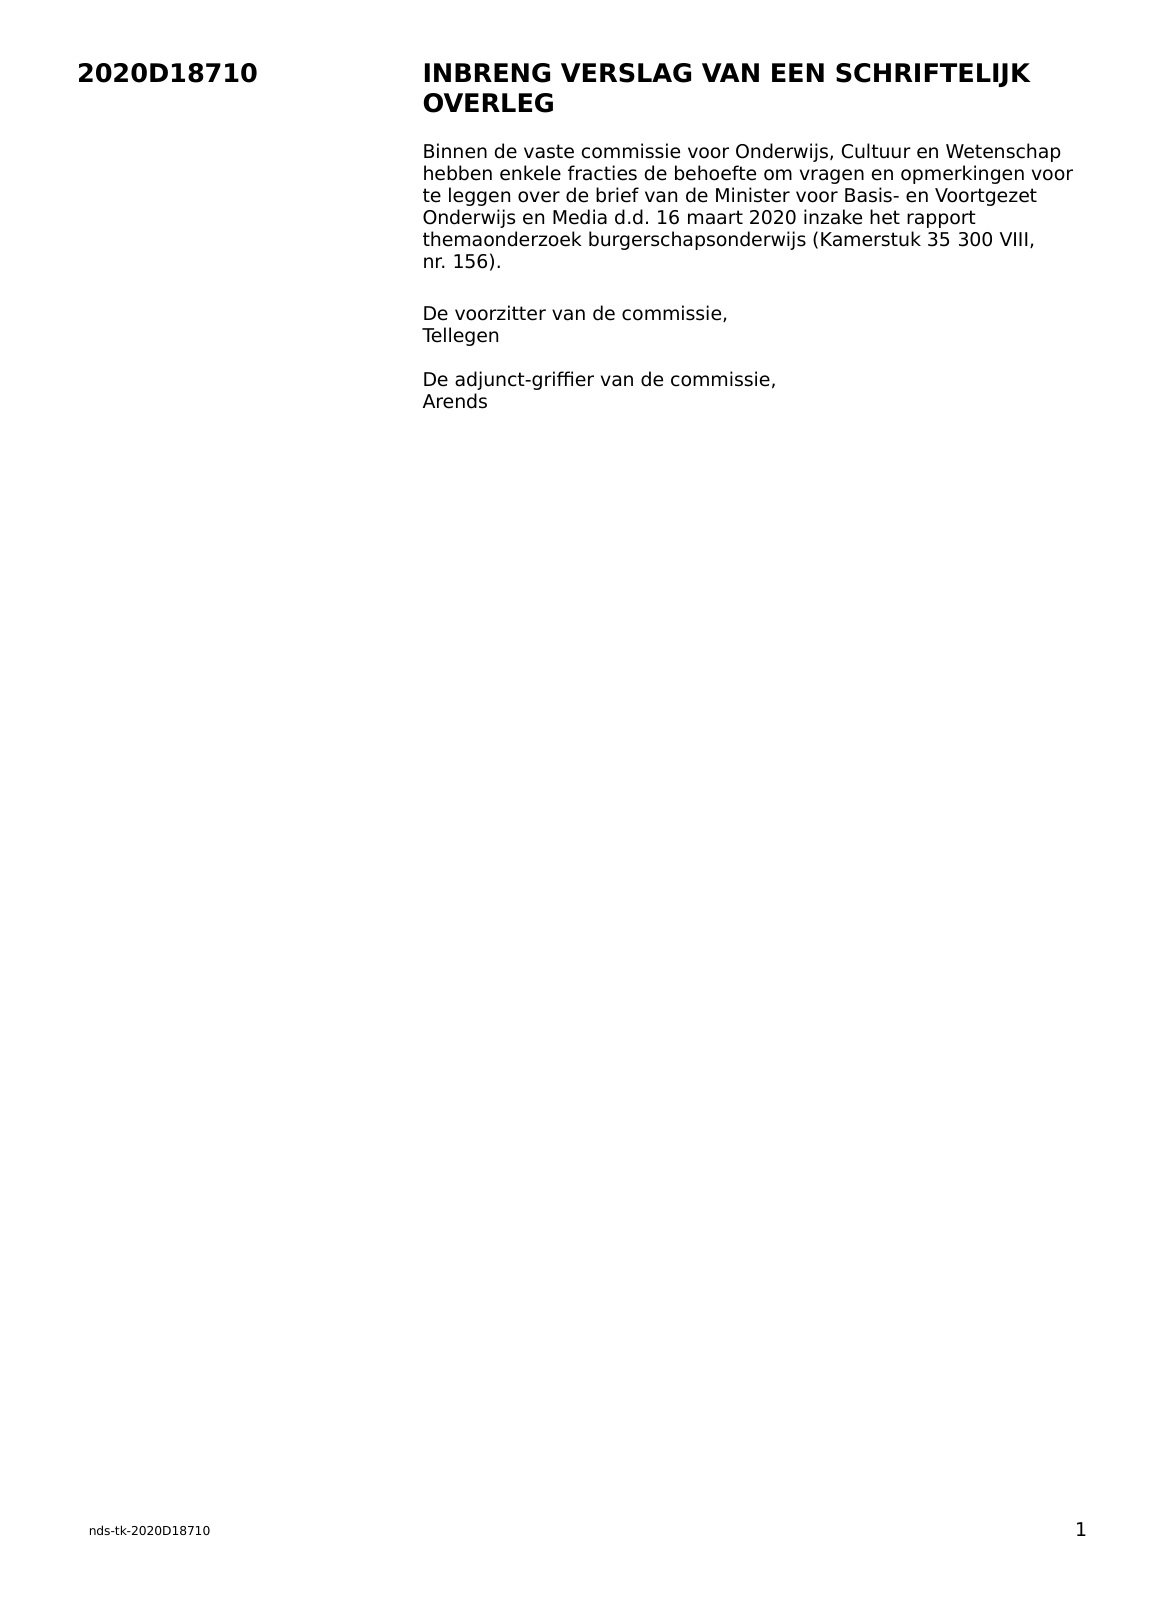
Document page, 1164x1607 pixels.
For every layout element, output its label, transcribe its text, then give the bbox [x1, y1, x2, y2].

text De adjunct-griffier van de commissie, Arends [422, 369, 1087, 413]
text nds-tk-2020D18710 [88, 1524, 323, 1538]
text 2020D18710 INBRENG VERSLAG VAN EEN SCHRIFTELIJK OVERLEG [77, 59, 1087, 118]
text De voorzitter van de commissie, Tellegen [422, 302, 1087, 346]
text Binnen de vaste commissie voor Onderwijs, Cultuur en Wetenschap hebben enkele fracties de behoefte om vragen en opmerkingen voor te leggen over de brief van de Minister voor Basis- en Voortgezet Onderwijs en Media d.d. 16 maart 2020 inzake het rapport themaonderzoek burgerschapsonderwijs (Kamerstuk 35 300 VIII, nr. 156). [422, 141, 1087, 272]
